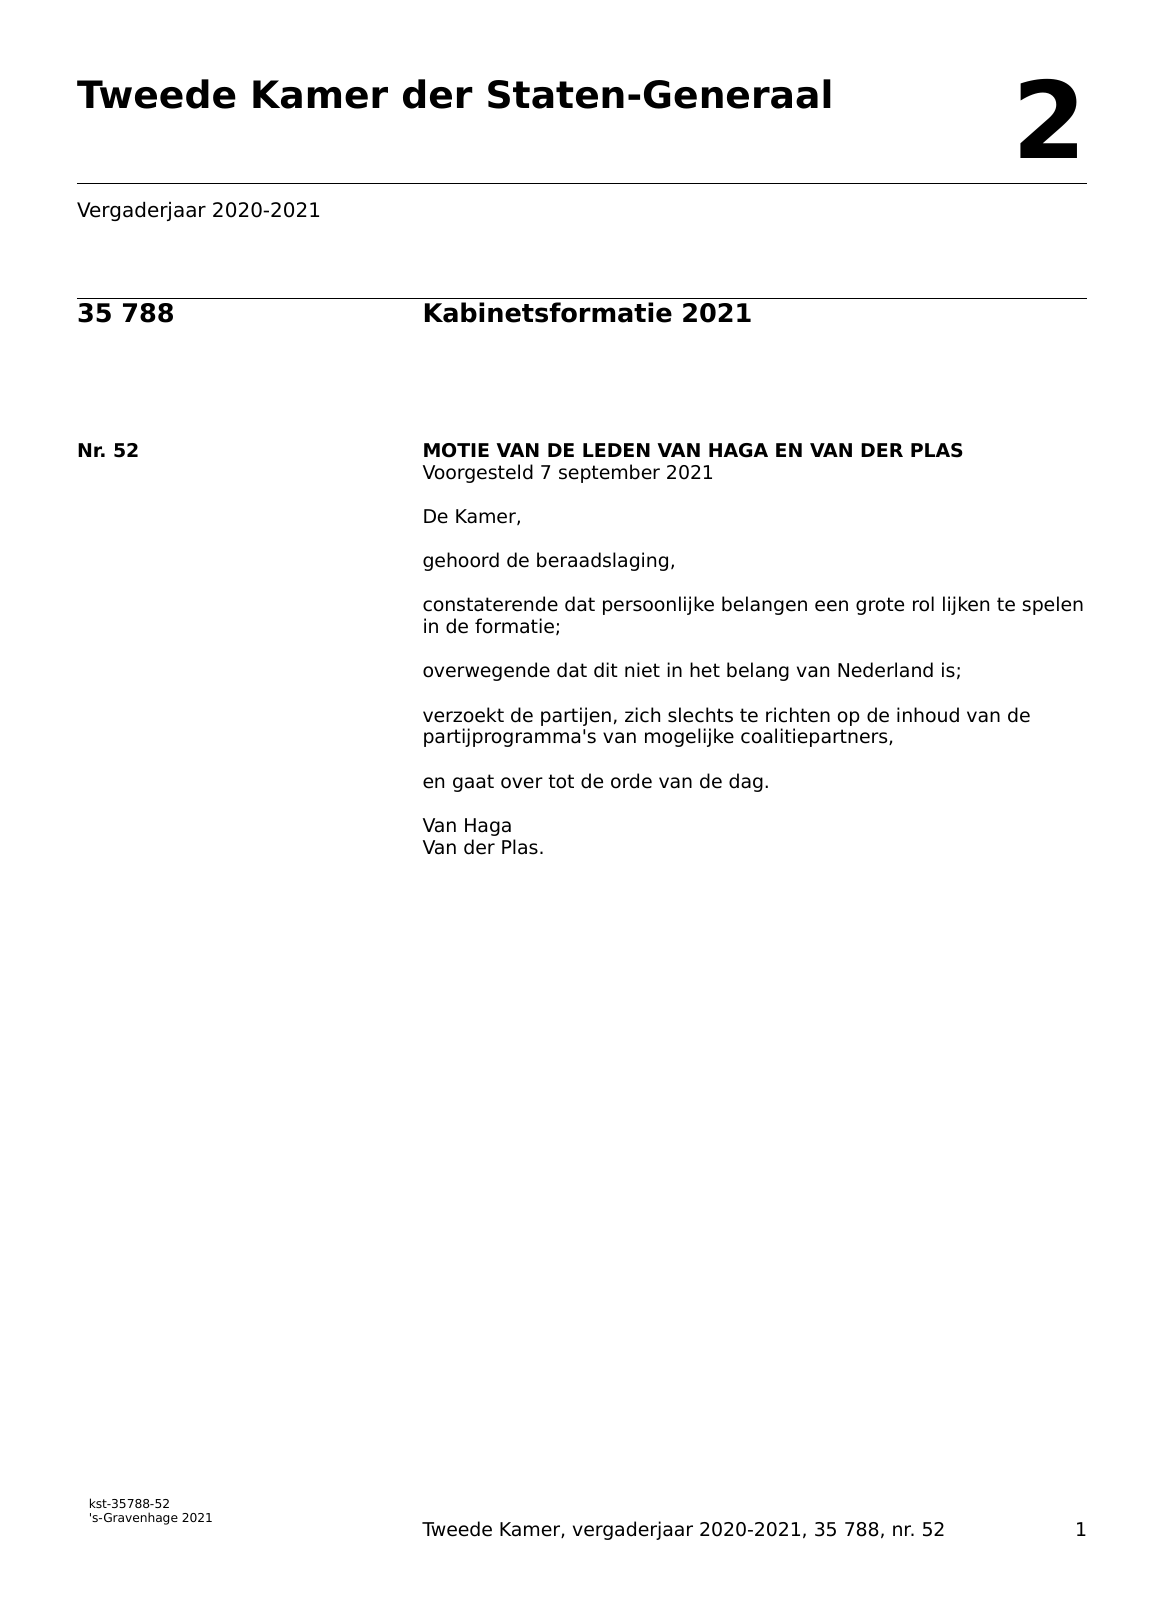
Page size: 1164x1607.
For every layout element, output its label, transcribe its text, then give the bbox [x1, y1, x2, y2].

text gehoord de beraadslaging, [422, 550, 1087, 572]
text Van der Plas. [422, 837, 1087, 859]
table_header 2 [886, 59, 1087, 183]
table_cell Vergaderjaar 2020-2021 [77, 184, 1087, 298]
text overwegende dat dit niet in het belang van Nederland is; [422, 660, 1087, 682]
text constaterende dat persoonlijke belangen een grote rol lijken te spelen in de formatie; [422, 594, 1087, 638]
text kst-35788-52 [88, 1497, 323, 1511]
subtitle Nr. 52 MOTIE VAN DE LEDEN VAN HAGA EN VAN DER PLAS [77, 440, 1087, 462]
text Van Haga [422, 815, 1087, 837]
text verzoekt de partijen, zich slechts te richten op de inhoud van de partijprogramma's van mogelijke coalitiepartners, [422, 704, 1087, 748]
text en gaat over tot de orde van de dag. [422, 771, 1087, 793]
text Voorgesteld 7 september 2021 [422, 462, 1087, 484]
subtitle 35 788 Kabinetsformatie 2021 [77, 299, 1087, 329]
table_header Tweede Kamer der Staten-Generaal [77, 59, 886, 183]
text De Kamer, [422, 506, 1087, 528]
text 's-Gravenhage 2021 [88, 1511, 323, 1525]
